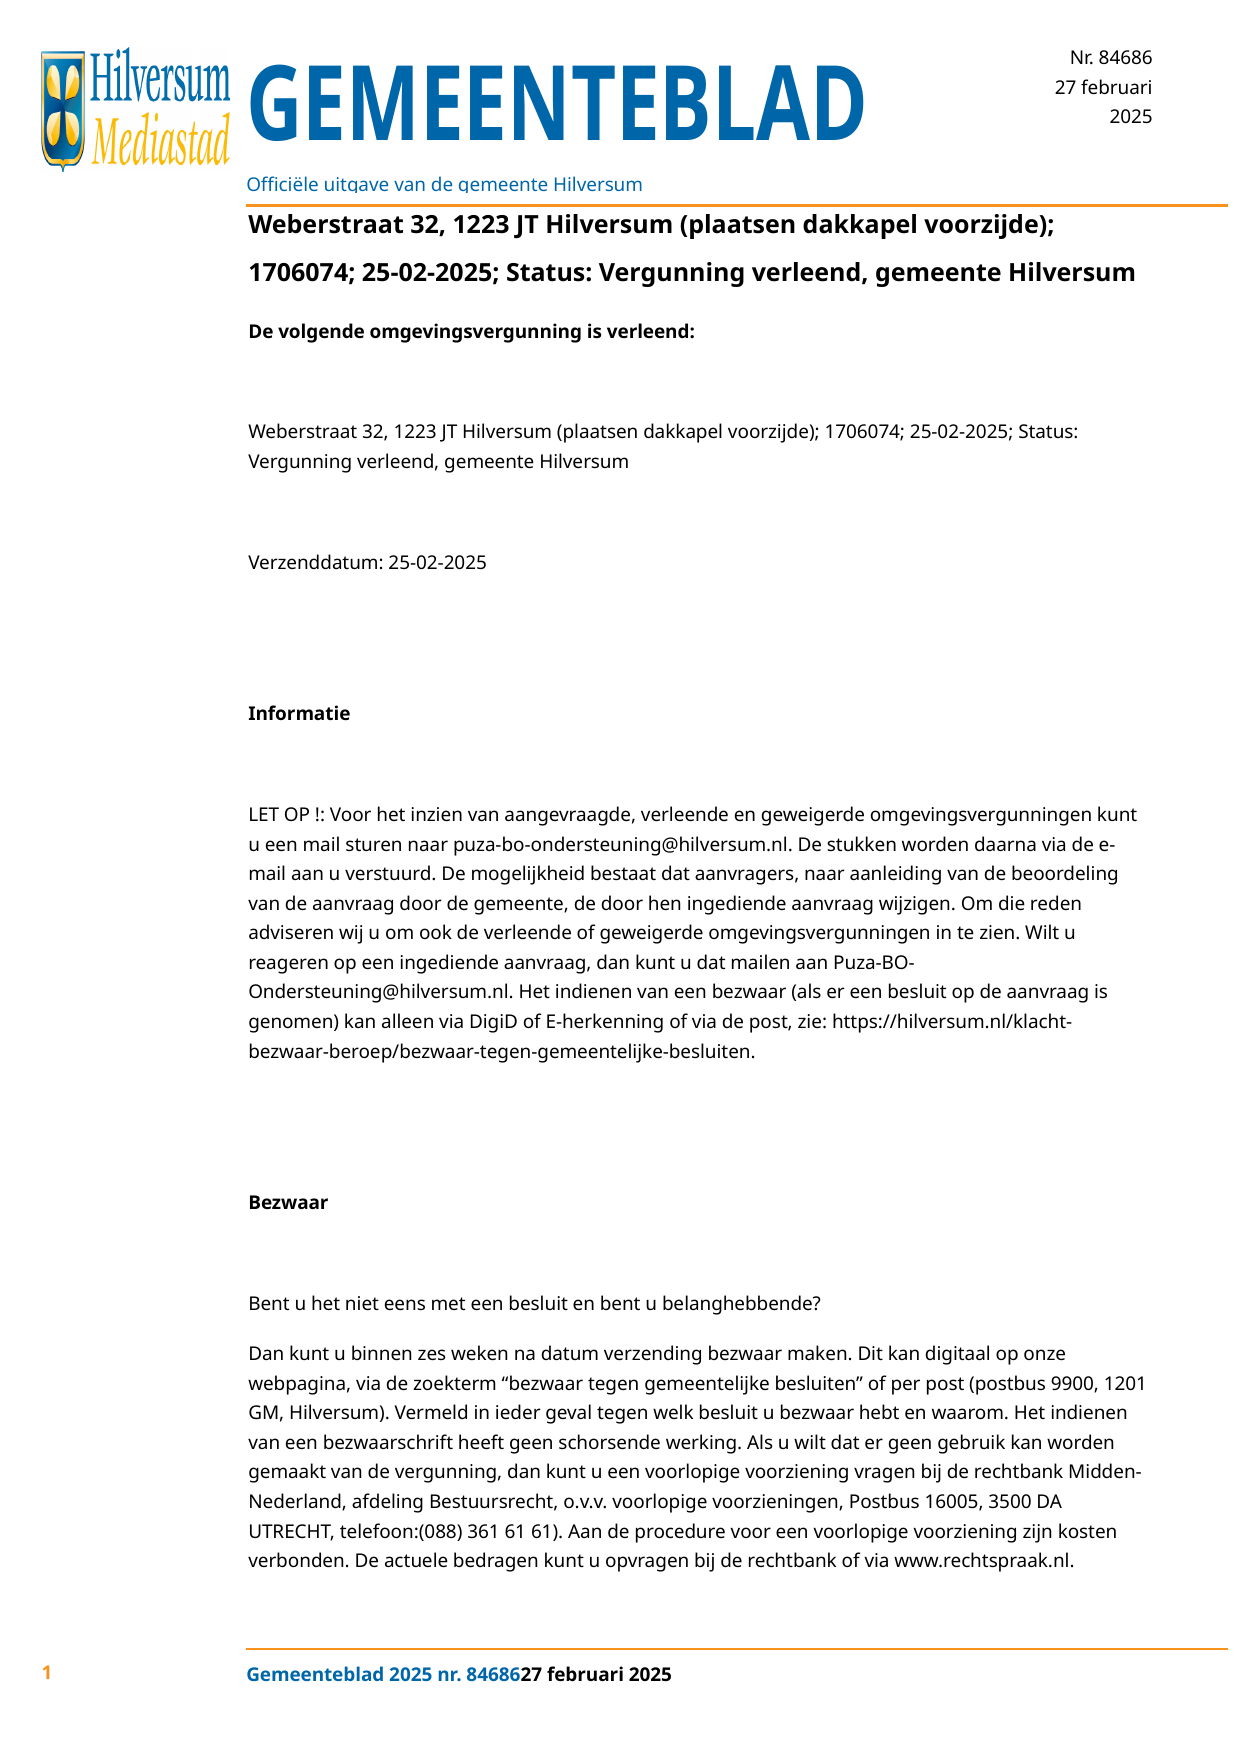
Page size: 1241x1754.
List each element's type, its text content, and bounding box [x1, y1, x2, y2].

text De volgende omgevingsvergunning is verleend: [248, 318, 1152, 344]
text Informatie [248, 700, 1152, 726]
text Weberstraat 32, 1223 JT Hilversum (plaatsen dakkapel voorzijde); 1706074; 25-02-2025; Status: Vergunning verleend, gemeente Hilversum [248, 419, 1152, 474]
picture [41, 47, 231, 172]
text Dan kunt u binnen zes weken na datum verzending bezwaar maken. Dit kan digitaal op onze webpagina, via de zoekterm “bezwaar tegen gemeentelijke besluiten” of per post (postbus 9900, 1201 GM, Hilversum). Vermeld in ieder geval tegen welk besluit u bezwaar hebt en waarom. Het indienen van een bezwaarschrift heeft geen schorsende werking. Als u wilt dat er geen gebruik kan worden gemaakt van de vergunning, dan kunt u een voorlopige voorziening vragen bij de rechtbank Midden-Nederland, afdeling Bestuursrecht, o.v.v. voorlopige voorzieningen, Postbus 16005, 3500 DA UTRECHT, telefoon:(088) 361 61 61). Aan de procedure voor een voorlopige voorziening zijn kosten verbonden. De actuele bedragen kunt u opvragen bij de rechtbank of via www.rechtspraak.nl. [248, 1340, 1152, 1573]
text LET OP !: Voor het inzien van aangevraagde, verleende en geweigerde omgevingsvergunningen kunt u een mail sturen naar puza-bo-ondersteuning@hilversum.nl. De stukken worden daarna via de e-mail aan u verstuurd. De mogelijkheid bestaat dat aanvragers, naar aanleiding van de beoordeling van de aanvraag door de gemeente, de door hen ingediende aanvraag wijzigen. Om die reden adviseren wij u om ook de verleende of geweigerde omgevingsvergunningen in te zien. Wilt u reageren op een ingediende aanvraag, dan kunt u dat mailen aan Puza-BO-Ondersteuning@hilversum.nl. Het indienen van een bezwaar (als er een besluit op de aanvraag is genomen) kan alleen via DigiD of E-herkenning of via de post, zie: https://hilversum.nl/klacht-bezwaar-beroep/bezwaar-tegen-gemeentelijke-besluiten. [248, 801, 1152, 1064]
text Verzenddatum: 25-02-2025 [248, 549, 1152, 575]
text Bezwaar [248, 1189, 1152, 1215]
text Bent u het niet eens met een besluit en bent u belanghebbende? [248, 1290, 1152, 1316]
text Weberstraat 32, 1223 JT Hilversum (plaatsen dakkapel voorzijde); 1706074; 25-02-2025; Status: Vergunning verleend, gemeente Hilversum [248, 207, 1152, 288]
